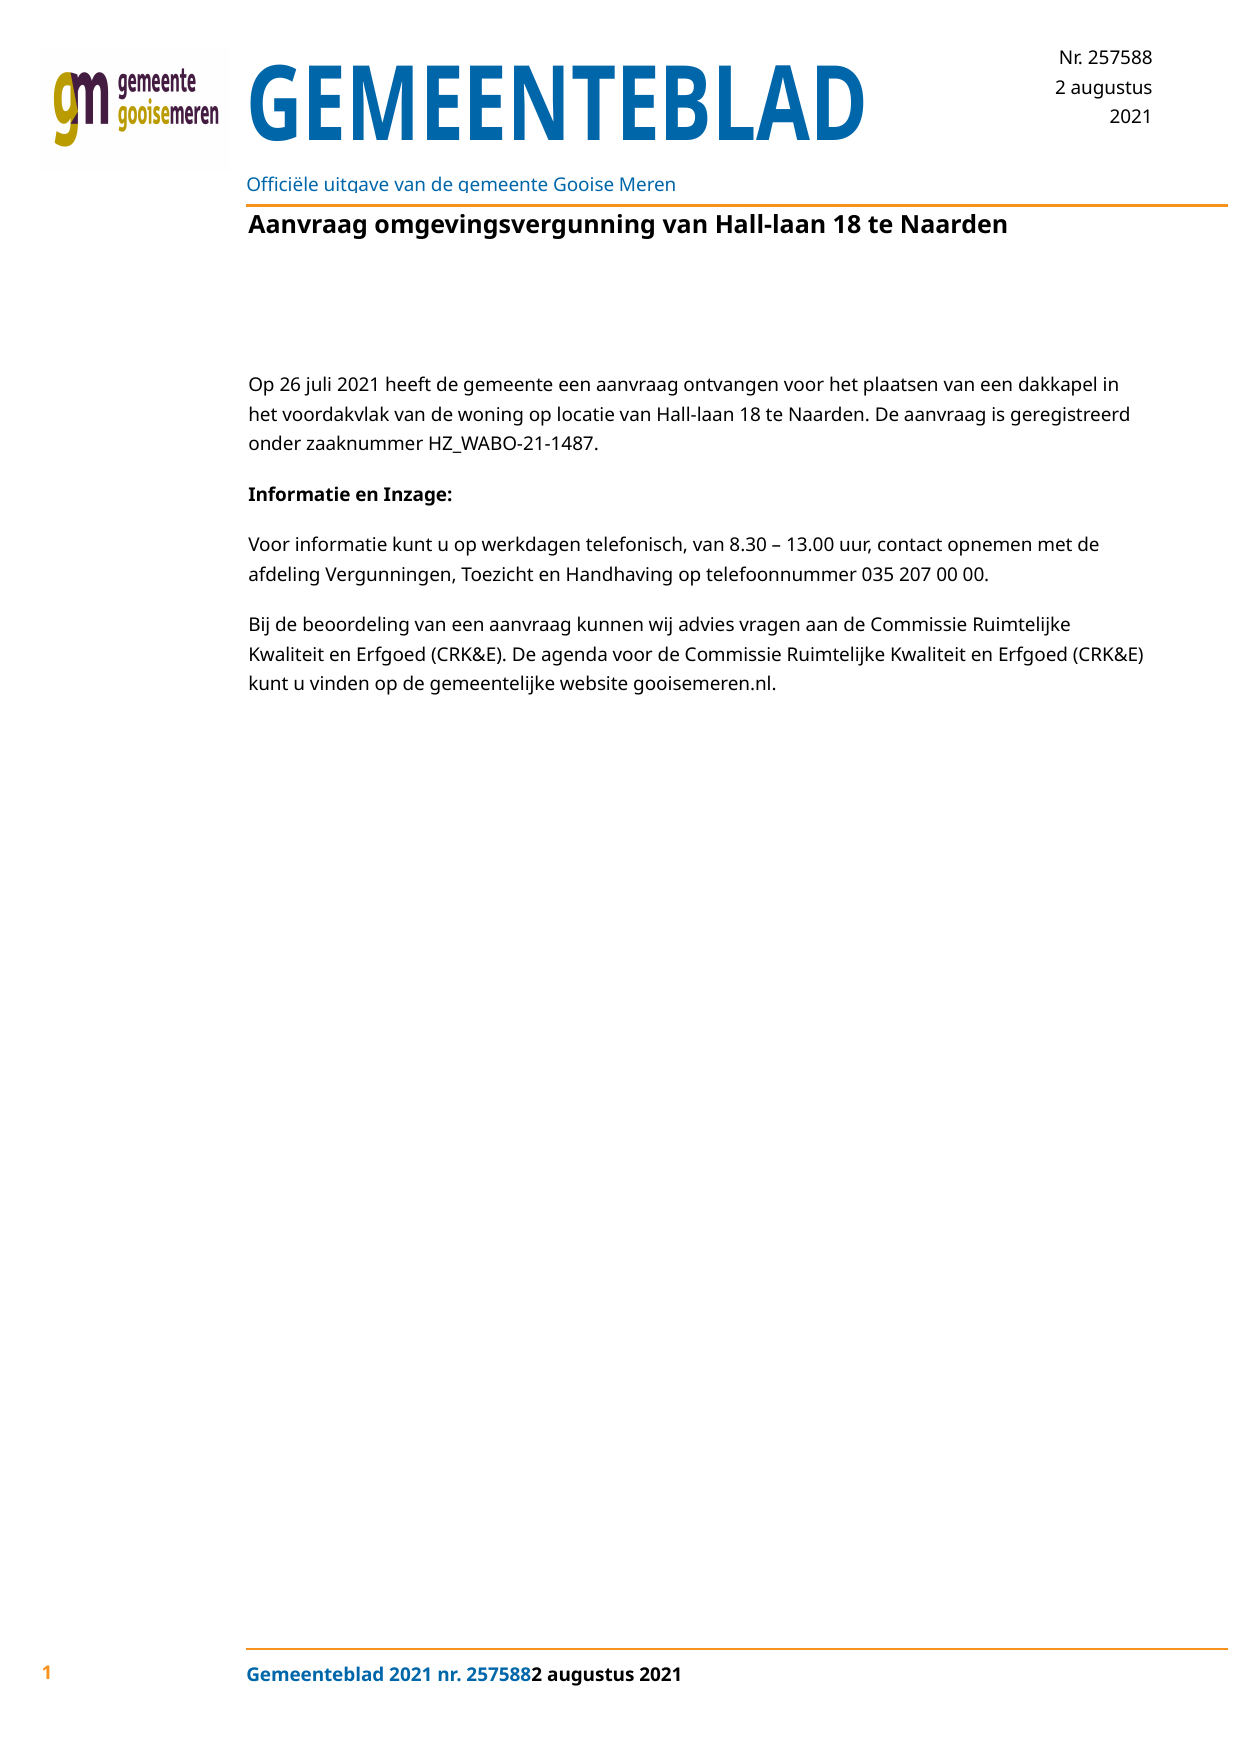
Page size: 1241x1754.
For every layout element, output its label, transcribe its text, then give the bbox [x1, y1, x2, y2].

text Op 26 juli 2021 heeft de gemeente een aanvraag ontvangen voor het plaatsen van een dakkapel in het voordakvlak van de woning op locatie van Hall-laan 18 te Naarden. De aanvraag is geregistreerd onder zaaknummer HZ_WABO-21-1487. [248, 371, 1152, 456]
text Voor informatie kunt u op werkdagen telefonisch, van 8.30 – 13.00 uur, contact opnemen met de afdeling Vergunningen, Toezicht en Handhaving op telefoonnummer 035 207 00 00. [248, 531, 1152, 586]
text Bij de beoordeling van een aanvraag kunnen wij advies vragen aan de Commissie Ruimtelijke Kwaliteit en Erfgoed (CRK&E). De agenda voor de Commissie Ruimtelijke Kwaliteit en Erfgoed (CRK&E) kunt u vinden op de gemeentelijke website gooisemeren.nl. [248, 611, 1152, 696]
text Informatie en Inzage: [248, 481, 1152, 506]
text Aanvraag omgevingsvergunning van Hall-laan 18 te Naarden [248, 207, 1152, 241]
picture [41, 47, 231, 172]
